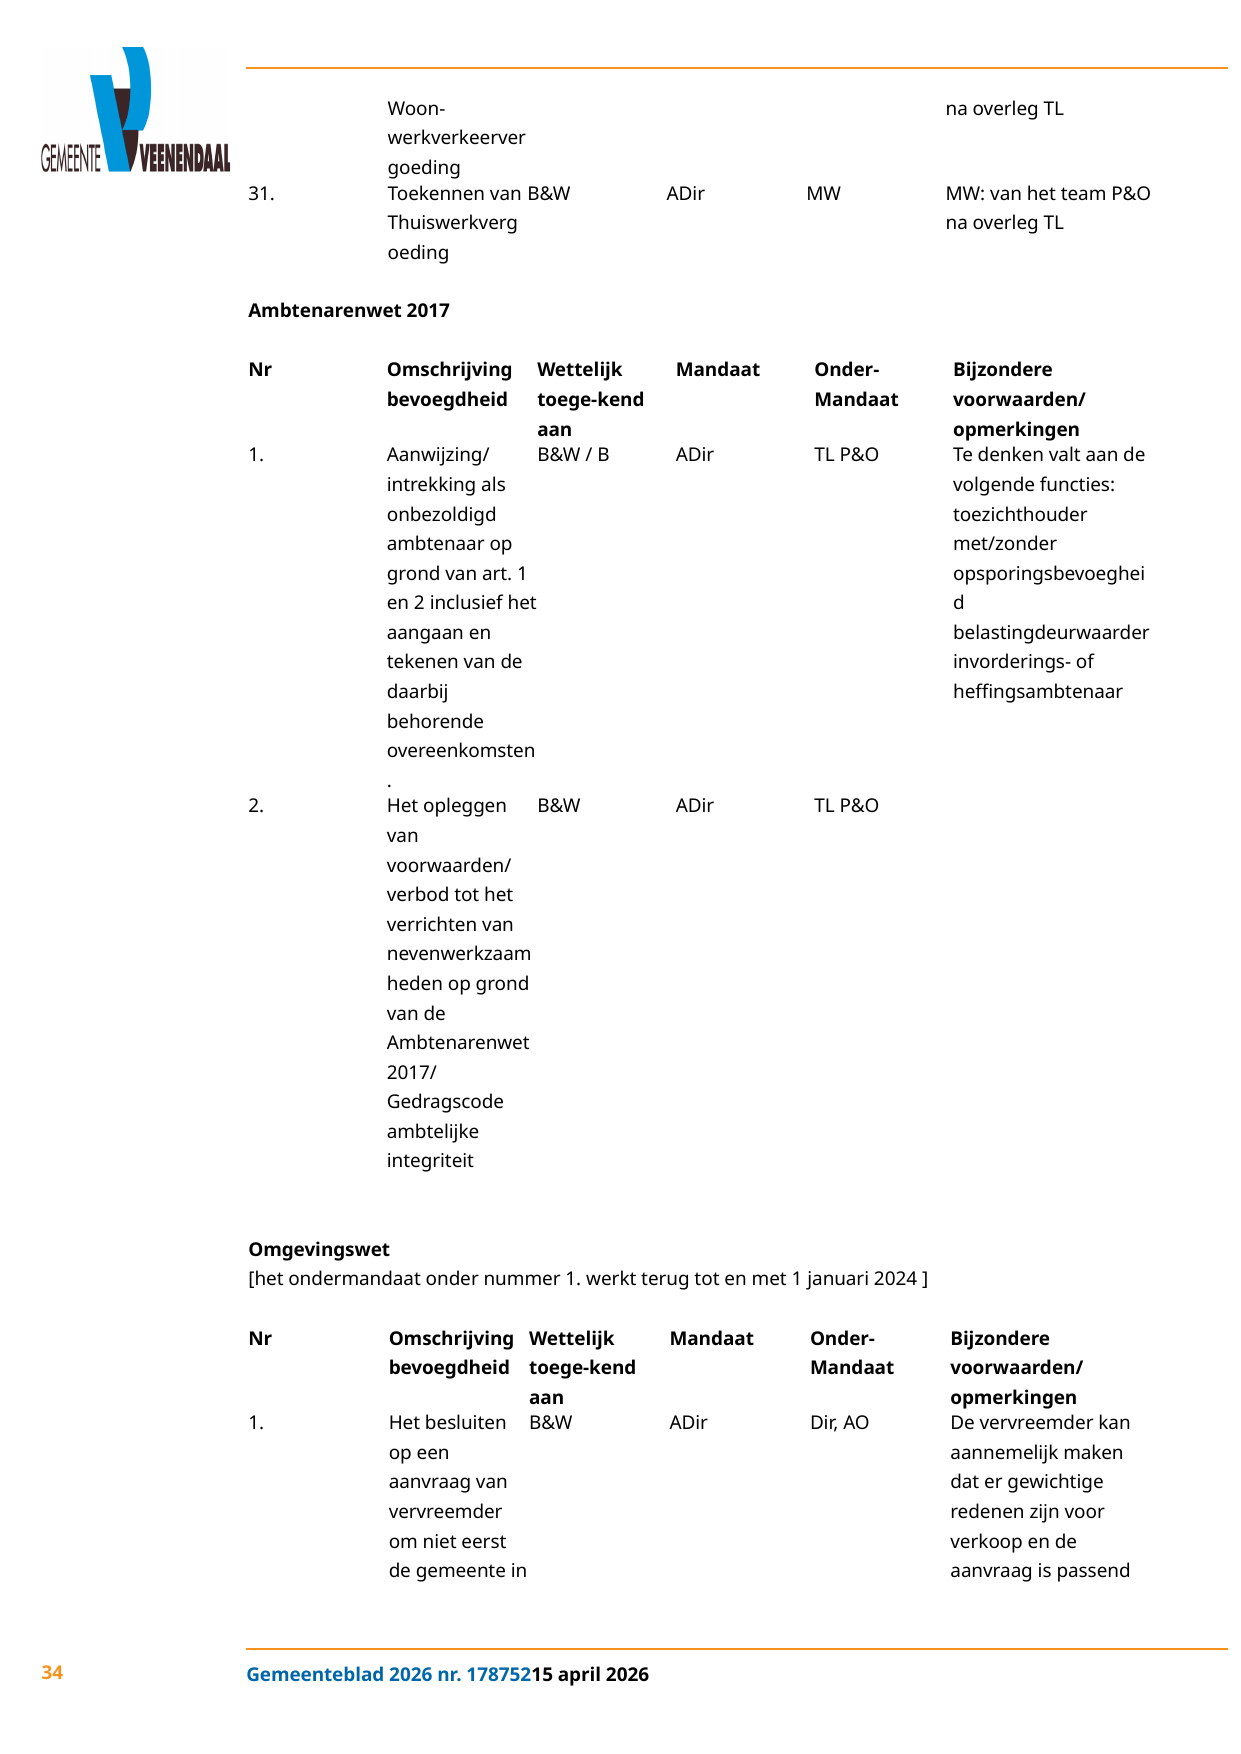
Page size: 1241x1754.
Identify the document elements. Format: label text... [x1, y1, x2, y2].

table_cell Toekennen van Thuiswerkvergoeding [388, 180, 527, 264]
table_header Nr [248, 357, 387, 442]
table_header Wettelijk toege-kend aan [529, 1325, 669, 1409]
table_cell [248, 95, 387, 180]
text [het ondermandaat onder nummer 1. werkt terug tot en met 1 januari 2024 ] [248, 1265, 1152, 1291]
table_cell B&W [529, 1410, 669, 1583]
text Ambtenarenwet 2017 [248, 297, 1152, 323]
table_header Mandaat [669, 1325, 810, 1409]
text Omgevingswet [248, 1236, 1152, 1262]
table_cell 1. [248, 442, 387, 793]
table_cell Het opleggen van voorwaarden/ verbod tot het verrichten van nevenwerkzaamheden op grond van de Ambtenarenwet 2017/ Gedragscode ambtelijke integriteit [387, 793, 537, 1173]
table_header Omschrijving bevoegdheid [387, 357, 537, 442]
table_header Mandaat [676, 357, 814, 442]
table_cell na overleg TL [945, 95, 1152, 180]
table_cell Dir, AO [810, 1410, 950, 1583]
table_cell [806, 95, 945, 180]
table_cell MW [806, 180, 945, 264]
table_header Nr [248, 1325, 388, 1409]
table_cell [527, 95, 666, 180]
table_header Omschrijving bevoegdheid [389, 1325, 529, 1409]
table_cell 31. [248, 180, 387, 264]
table_cell ADir [669, 1410, 810, 1583]
table_cell B&W / B [537, 442, 676, 793]
table_cell B&W [527, 180, 666, 264]
table_cell B&W [537, 793, 676, 1173]
table_cell ADir [676, 793, 814, 1173]
table_cell Aanwijzing/intrekking als onbezoldigd ambtenaar op grond van art. 1 en 2 inclusief het aangaan en tekenen van de daarbij behorende overeenkomsten. [387, 442, 537, 793]
picture [123, 47, 231, 172]
table_cell [953, 793, 1152, 1173]
table_cell ADir [666, 180, 806, 264]
table_header Bijzondere voorwaarden/ opmerkingen [950, 1325, 1152, 1409]
table_cell Woon-werkverkeervergoeding [388, 95, 527, 180]
table_cell MW: van het team P&O na overleg TL [945, 180, 1152, 264]
table_header Bijzondere voorwaarden/ opmerkingen [953, 357, 1152, 442]
picture [41, 47, 130, 172]
table_cell De vervreemder kan aannemelijk maken dat er gewichtige redenen zijn voor verkoop en de aanvraag is passend [950, 1410, 1152, 1583]
table_header Onder- Mandaat [810, 1325, 950, 1409]
table_cell Te denken valt aan de volgende functies: toezichthouder met/zonder opsporingsbevoegheid belastingdeurwaarder invorderings- of heffingsambtenaar [953, 442, 1152, 793]
table_cell 2. [248, 793, 387, 1173]
table_cell ADir [676, 442, 814, 793]
table_header Onder- Mandaat [814, 357, 953, 442]
table_cell Het besluiten op een aanvraag van vervreemder om niet eerst de gemeente in [389, 1410, 529, 1583]
table_cell TL P&O [814, 442, 953, 793]
table_cell 1. [248, 1410, 388, 1583]
table_cell TL P&O [814, 793, 953, 1173]
table_header Wettelijk toege-kend aan [537, 357, 676, 442]
table_cell [666, 95, 806, 180]
